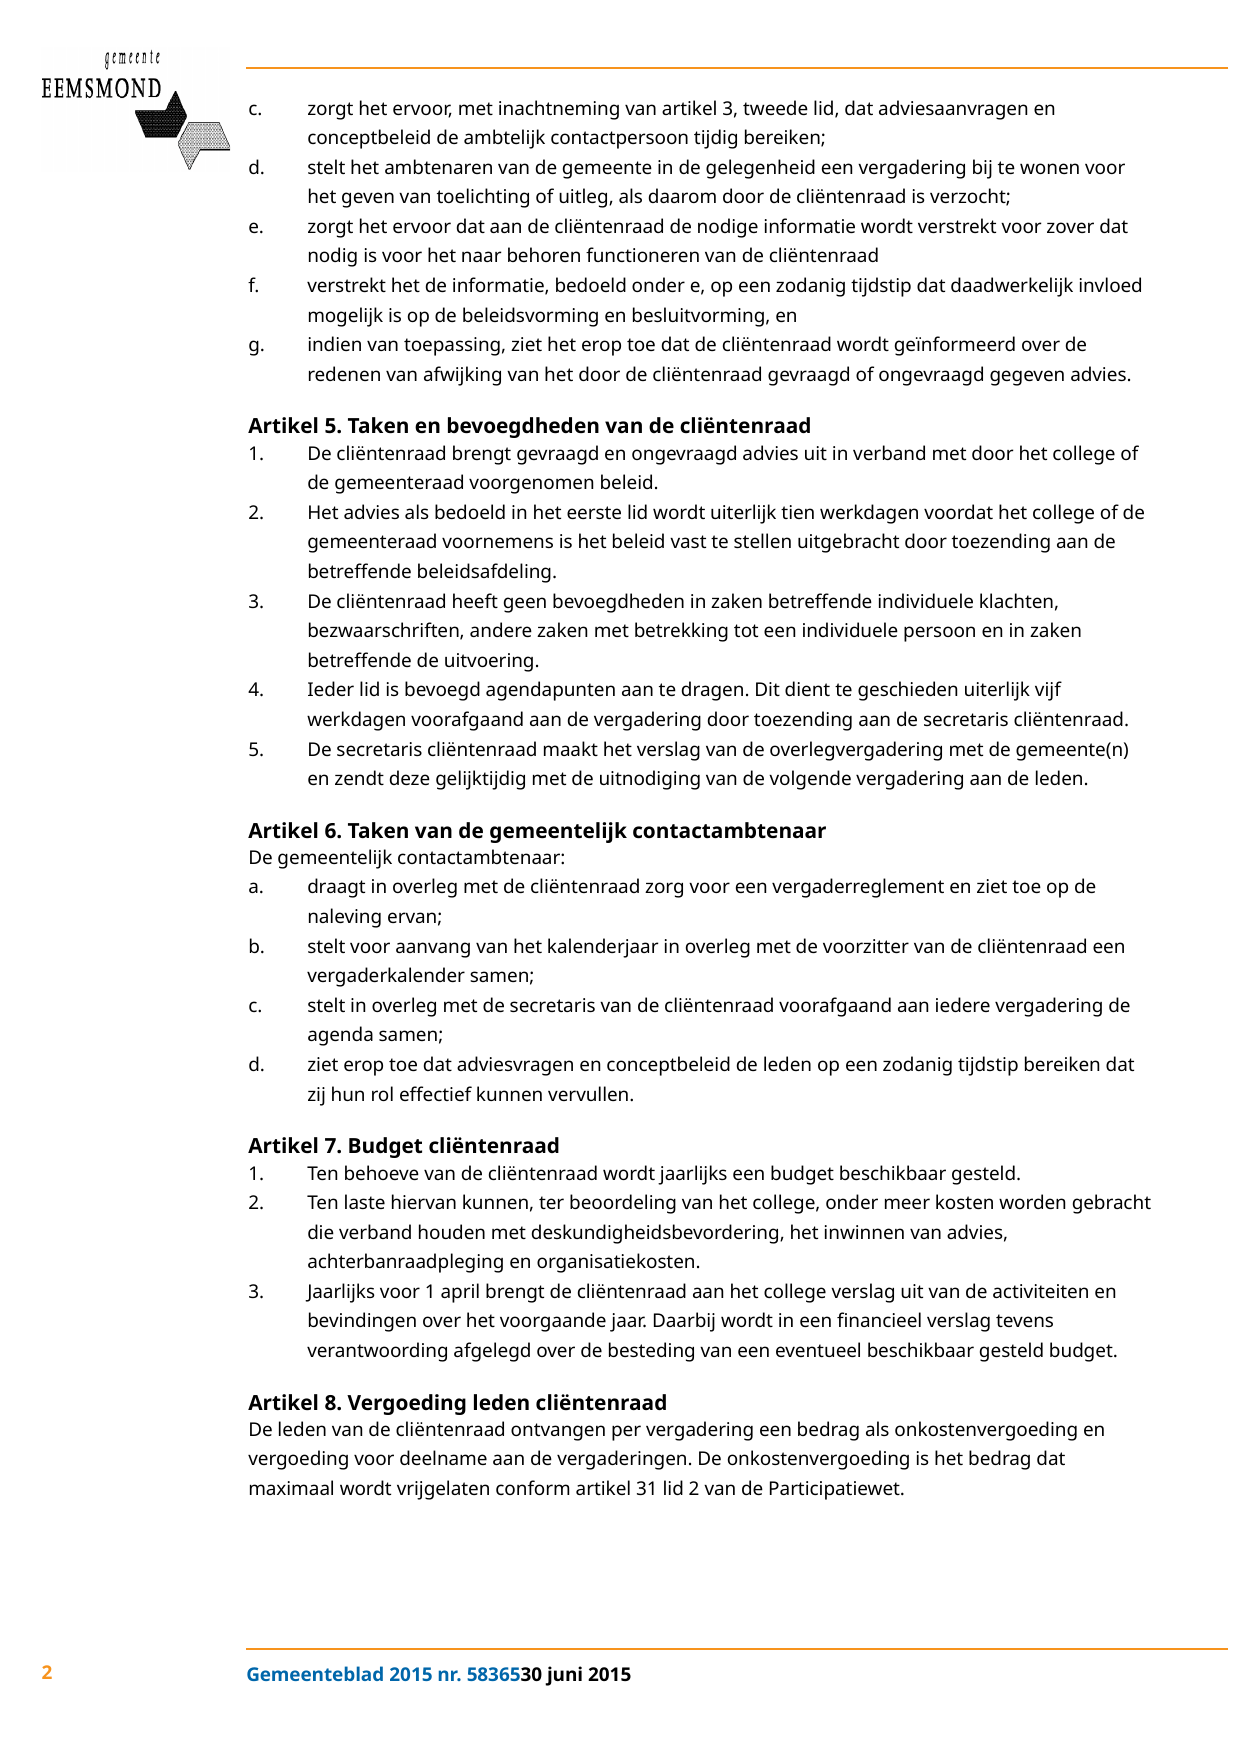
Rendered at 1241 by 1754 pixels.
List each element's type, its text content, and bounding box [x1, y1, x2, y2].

list stelt voor aanvang van het kalenderjaar in overleg met de voorzitter van de cliëntenraad een vergaderkalender samen; [248, 933, 1152, 988]
text Artikel 8. Vergoeding leden cliëntenraad [248, 1388, 1152, 1416]
list Ieder lid is bevoegd agendapunten aan te dragen. Dit dient te geschieden uiterlijk vijf werkdagen voorafgaand aan de vergadering door toezending aan de secretaris cliëntenraad. [248, 677, 1152, 732]
list ziet erop toe dat adviesvragen en conceptbeleid de leden op een zodanig tijdstip bereiken dat zij hun rol effectief kunnen vervullen. [248, 1051, 1152, 1107]
list De cliëntenraad heeft geen bevoegdheden in zaken betreffende individuele klachten, bezwaarschriften, andere zaken met betrekking tot een individuele persoon en in zaken betreffende de uitvoering. [248, 588, 1152, 673]
list zorgt het ervoor dat aan de cliëntenraad de nodige informatie wordt verstrekt voor zover dat nodig is voor het naar behoren functioneren van de cliëntenraad [248, 213, 1152, 268]
list stelt in overleg met de secretaris van de cliëntenraad voorafgaand aan iedere vergadering de agenda samen; [248, 992, 1152, 1047]
list Ten laste hiervan kunnen, ter beoordeling van het college, onder meer kosten worden gebracht die verband houden met deskundigheidsbevordering, het inwinnen van advies, achterbanraadpleging en organisatiekosten. [248, 1189, 1152, 1274]
list verstrekt het de informatie, bedoeld onder e, op een zodanig tijdstip dat daadwerkelijk invloed mogelijk is op de beleidsvorming en besluitvorming, en [248, 272, 1152, 328]
text Artikel 5. Taken en bevoegdheden van de cliëntenraad [248, 411, 1152, 440]
text Artikel 7. Budget cliëntenraad [248, 1131, 1152, 1160]
text De gemeentelijk contactambtenaar: [248, 844, 1152, 870]
list stelt het ambtenaren van de gemeente in de gelegenheid een vergadering bij te wonen voor het geven van toelichting of uitleg, als daarom door de cliëntenraad is verzocht; [248, 154, 1152, 209]
list Jaarlijks voor 1 april brengt de cliëntenraad aan het college verslag uit van de activiteiten en bevindingen over het voorgaande jaar. Daarbij wordt in een financieel verslag tevens verantwoording afgelegd over de besteding van een eventueel beschikbaar gesteld budget. [248, 1278, 1152, 1363]
list De secretaris cliëntenraad maakt het verslag van de overlegvergadering met de gemeente(n) en zendt deze gelijktijdig met de uitnodiging van de volgende vergadering aan de leden. [248, 736, 1152, 791]
text Artikel 6. Taken van de gemeentelijk contactambtenaar [248, 816, 1152, 844]
text De leden van de cliëntenraad ontvangen per vergadering een bedrag als onkostenvergoeding en vergoeding voor deelname aan de vergaderingen. De onkostenvergoeding is het bedrag dat maximaal wordt vrijgelaten conform artikel 31 lid 2 van de Participatiewet. [248, 1416, 1152, 1501]
picture [41, 47, 231, 172]
list De cliëntenraad brengt gevraagd en ongevraagd advies uit in verband met door het college of de gemeenteraad voorgenomen beleid. [248, 440, 1152, 495]
list zorgt het ervoor, met inachtneming van artikel 3, tweede lid, dat adviesaanvragen en conceptbeleid de ambtelijk contactpersoon tijdig bereiken; [248, 95, 1152, 150]
list Ten behoeve van de cliëntenraad wordt jaarlijks een budget beschikbaar gesteld. [248, 1160, 1152, 1185]
list draagt in overleg met de cliëntenraad zorg voor een vergaderreglement en ziet toe op de naleving ervan; [248, 874, 1152, 929]
list indien van toepassing, ziet het erop toe dat de cliëntenraad wordt geïnformeerd over de redenen van afwijking van het door de cliëntenraad gevraagd of ongevraagd gegeven advies. [248, 331, 1152, 387]
list Het advies als bedoeld in het eerste lid wordt uiterlijk tien werkdagen voordat het college of de gemeenteraad voornemens is het beleid vast te stellen uitgebracht door toezending aan de betreffende beleidsafdeling. [248, 499, 1152, 584]
